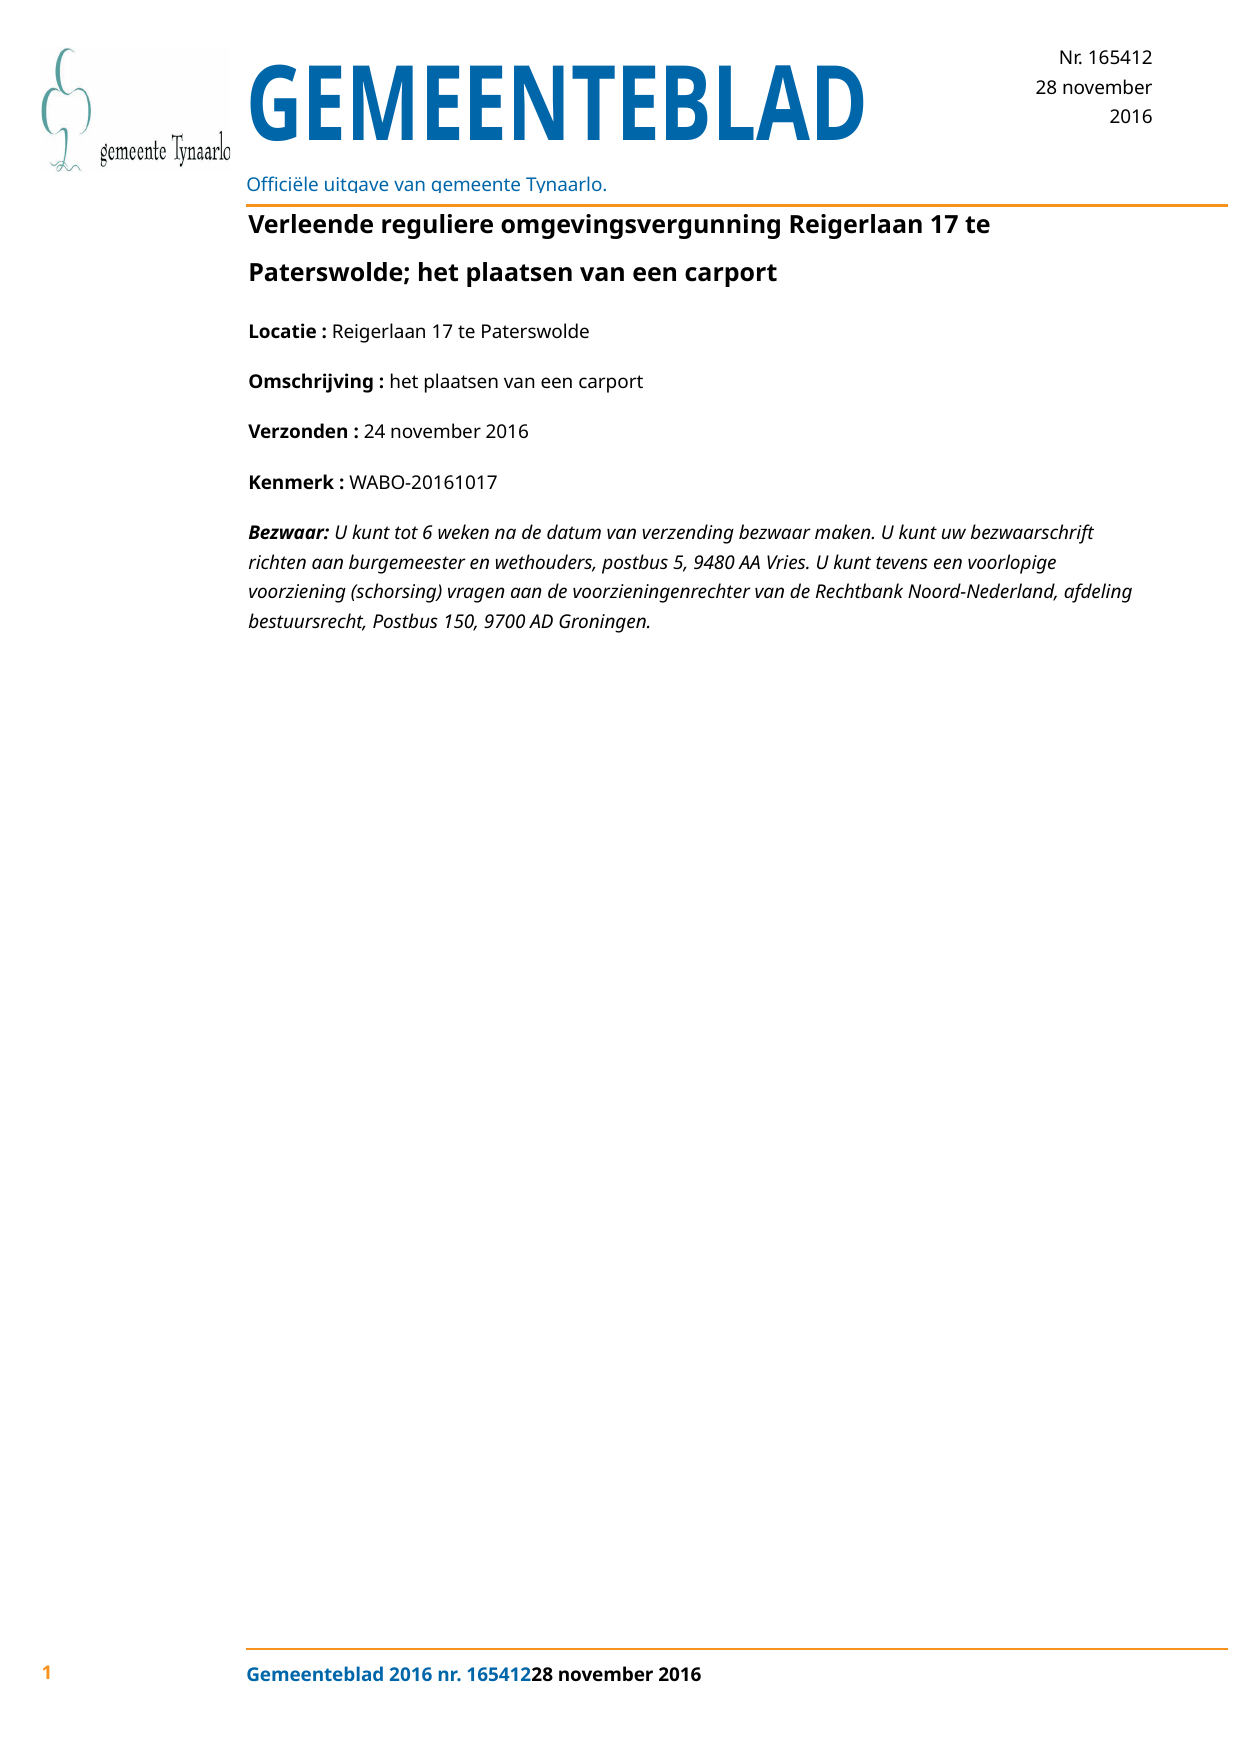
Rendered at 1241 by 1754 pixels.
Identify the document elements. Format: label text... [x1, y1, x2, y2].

text Locatie : Reigerlaan 17 te Paterswolde [248, 318, 1152, 344]
text Verleende reguliere omgevingsvergunning Reigerlaan 17 te Paterswolde; het plaatsen van een carport [248, 207, 1152, 288]
picture [41, 47, 231, 172]
text Bezwaar: U kunt tot 6 weken na de datum van verzending bezwaar maken. U kunt uw bezwaarschrift richten aan burgemeester en wethouders, postbus 5, 9480 AA Vries. U kunt tevens een voorlopige voorziening (schorsing) vragen aan de voorzieningenrechter van de Rechtbank Noord-Nederland, afdeling bestuursrecht, Postbus 150, 9700 AD Groningen. [248, 519, 1152, 634]
text Verzonden : 24 november 2016 [248, 419, 1152, 444]
text Omschrijving : het plaatsen van een carport [248, 368, 1152, 394]
text Kenmerk : WABO-20161017 [248, 469, 1152, 495]
